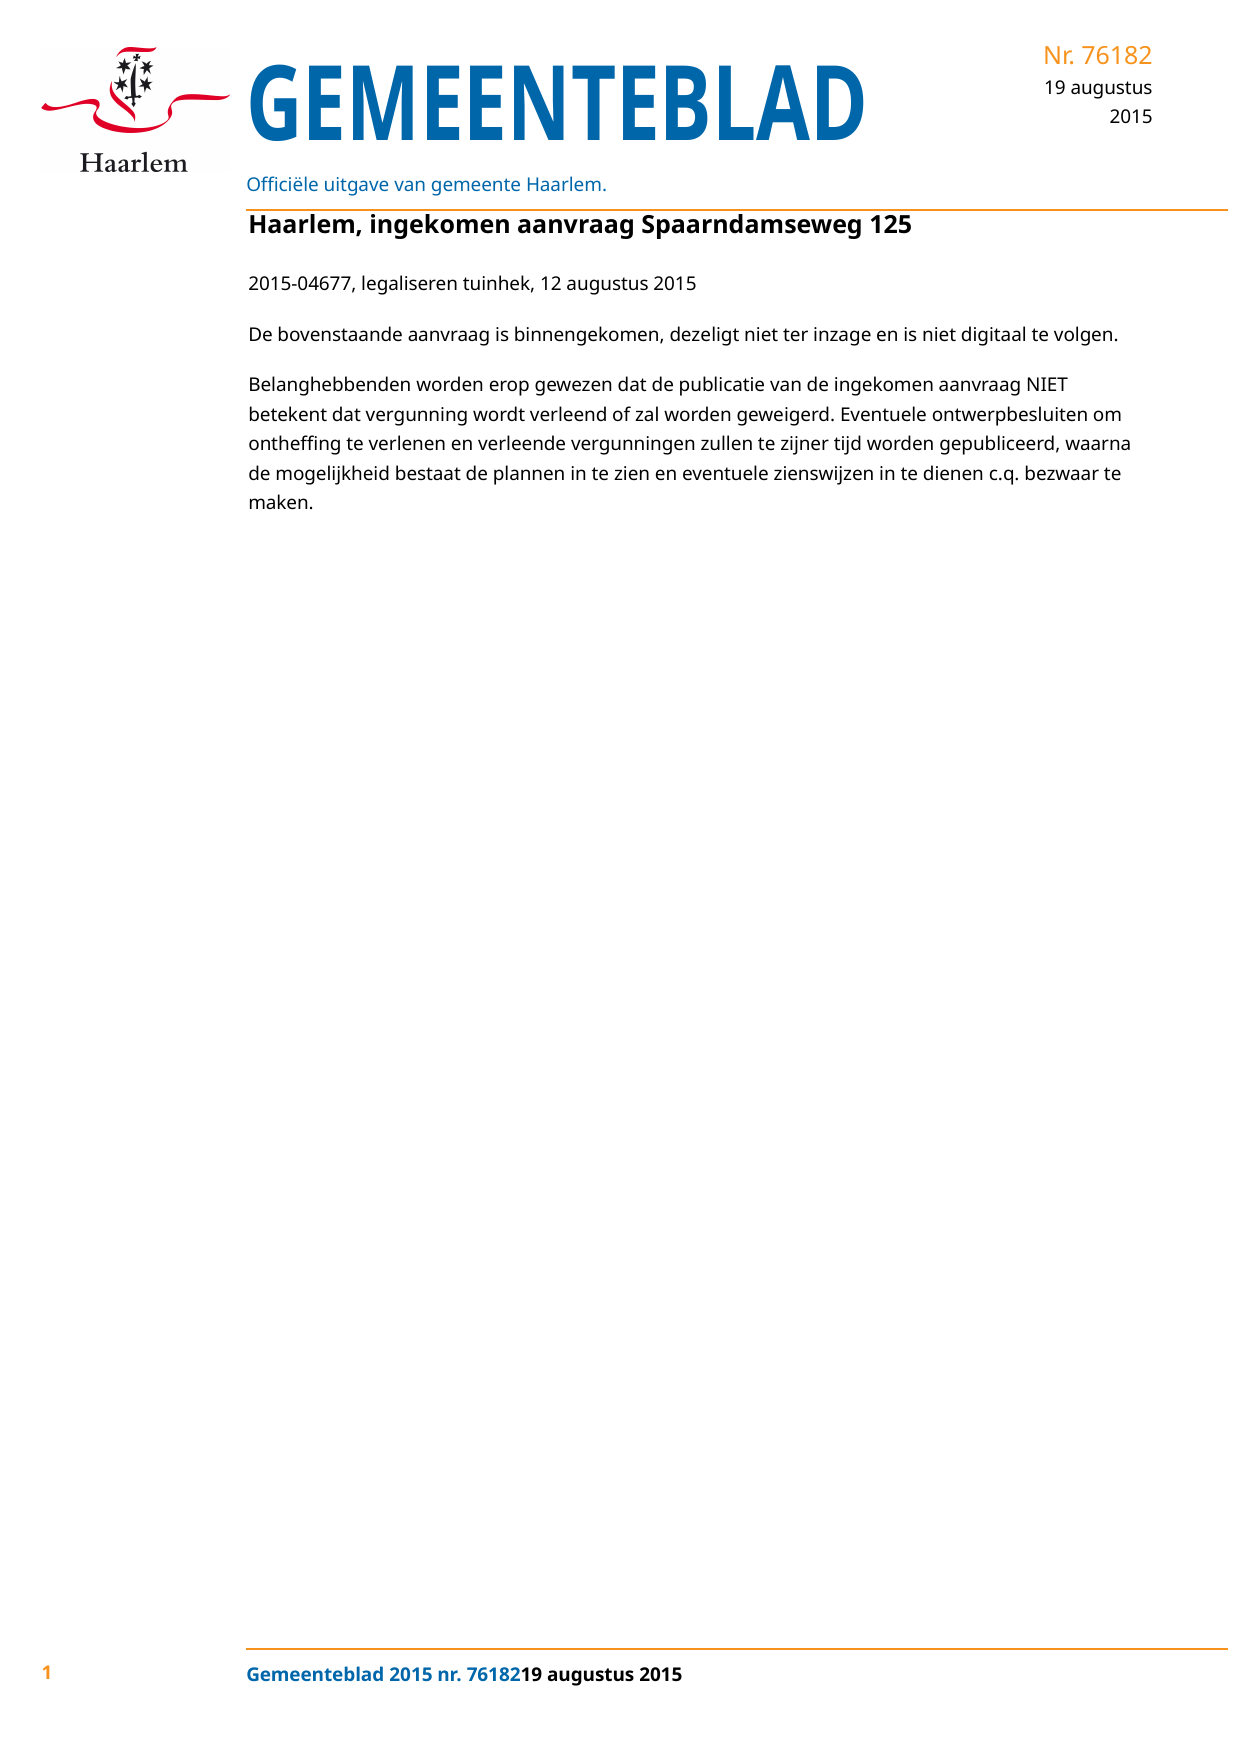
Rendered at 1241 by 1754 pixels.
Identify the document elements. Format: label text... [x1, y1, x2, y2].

text Belanghebbenden worden erop gewezen dat de publicatie van de ingekomen aanvraag NIET betekent dat vergunning wordt verleend of zal worden geweigerd. Eventuele ontwerpbesluiten om ontheffing te verlenen en verleende vergunningen zullen te zijner tijd worden gepubliceerd, waarna de mogelijkheid bestaat de plannen in te zien en eventuele zienswijzen in te dienen c.q. bezwaar te maken. [248, 371, 1152, 515]
text De bovenstaande aanvraag is binnengekomen, dezeligt niet ter inzage en is niet digitaal te volgen. [248, 321, 1152, 346]
picture [41, 47, 231, 172]
text 2015-04677, legaliseren tuinhek, 12 augustus 2015 [248, 270, 1152, 296]
text Haarlem, ingekomen aanvraag Spaarndamseweg 125 [248, 211, 1152, 241]
